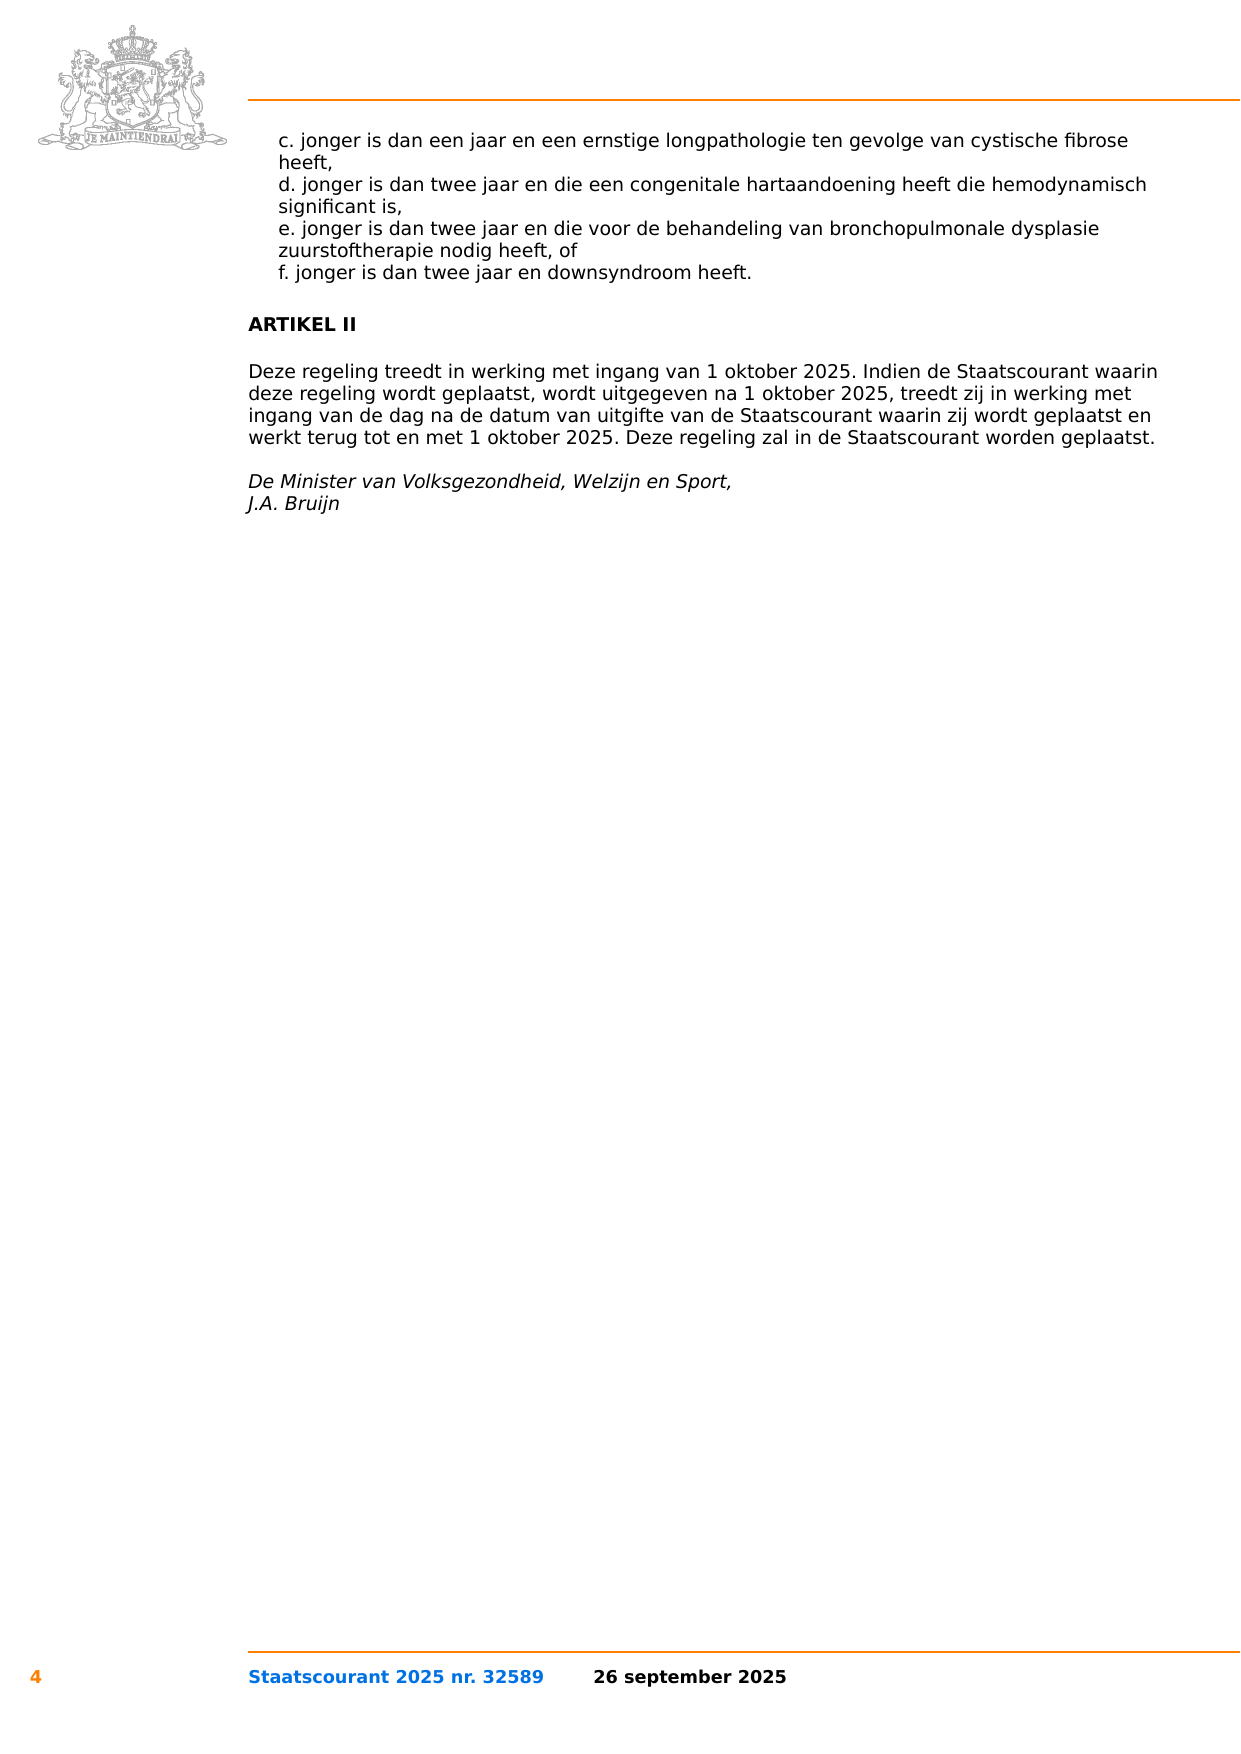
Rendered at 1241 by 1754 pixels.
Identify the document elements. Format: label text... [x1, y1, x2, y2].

text c. jonger is dan een jaar en een ernstige longpathologie ten gevolge van cystische fibrose heeft, [278, 130, 1163, 174]
text f. jonger is dan twee jaar en downsyndroom heeft. [278, 262, 1163, 284]
picture [38, 25, 227, 150]
text Deze regeling treedt in werking met ingang van 1 oktober 2025. Indien de Staatscourant waarin deze regeling wordt geplaatst, wordt uitgegeven na 1 oktober 2025, treedt zij in werking met ingang van de dag na de datum van uitgifte van de Staatscourant waarin zij wordt geplaatst en werkt terug tot en met 1 oktober 2025. Deze regeling zal in de Staatscourant worden geplaatst. [248, 361, 1163, 449]
subtitle ARTIKEL II [248, 314, 1163, 336]
text e. jonger is dan twee jaar en die voor de behandeling van bronchopulmonale dysplasie zuurstoftherapie nodig heeft, of [278, 218, 1163, 262]
text De Minister van Volksgezondheid, Welzijn en Sport, J.A. Bruijn [248, 471, 1163, 514]
text d. jonger is dan twee jaar en die een congenitale hartaandoening heeft die hemodynamisch significant is, [278, 174, 1163, 218]
